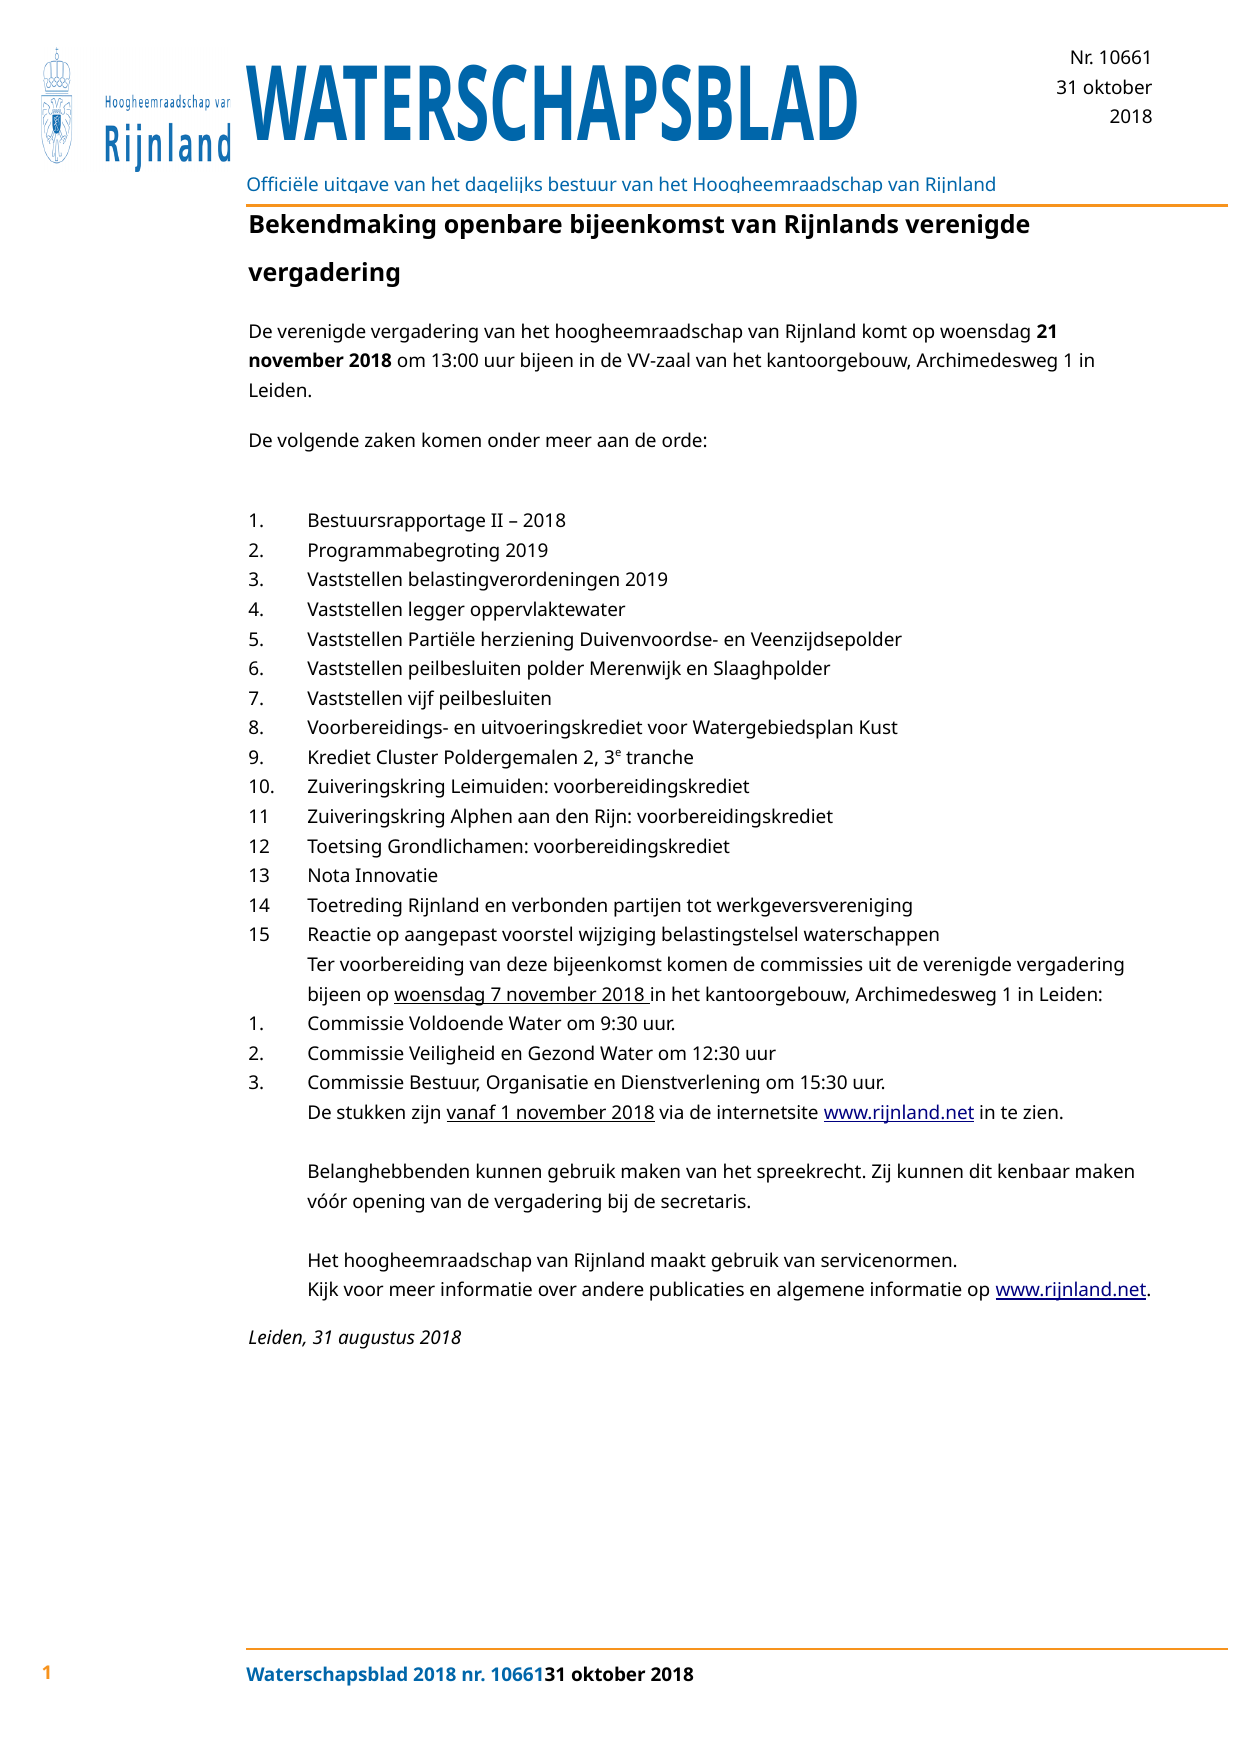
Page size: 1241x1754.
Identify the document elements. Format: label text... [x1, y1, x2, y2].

list Toetsing Grondlichamen: voorbereidingskrediet [248, 833, 1152, 859]
list Commissie Veiligheid en Gezond Water om 12:30 uur [248, 1040, 1152, 1066]
text Bekendmaking openbare bijeenkomst van Rijnlands verenigde vergadering [248, 207, 1152, 288]
list Vaststellen Partiële herziening Duivenvoordse- en Veenzijdsepolder [248, 626, 1152, 652]
list Reactie op aangepast voorstel wijziging belastingstelsel waterschappen [248, 922, 1152, 947]
list Vaststellen peilbesluiten polder Merenwijk en Slaaghpolder [248, 655, 1152, 681]
list Vaststellen vijf peilbesluiten [248, 685, 1152, 711]
picture [41, 47, 231, 172]
list Belanghebbenden kunnen gebruik maken van het spreekrecht. Zij kunnen dit kenbaar maken vóór opening van de vergadering bij de secretaris. [248, 1158, 1152, 1214]
text De verenigde vergadering van het hoogheemraadschap van Rijnland komt op woensdag 21 november 2018 om 13:00 uur bijeen in de VV-zaal van het kantoorgebouw, Archimedesweg 1 in Leiden. [248, 318, 1152, 403]
list Vaststellen legger oppervlaktewater [248, 596, 1152, 622]
list Programmabegroting 2019 [248, 537, 1152, 563]
list Commissie Voldoende Water om 9:30 uur. [248, 1010, 1152, 1036]
list Commissie Bestuur, Organisatie en Dienstverlening om 15:30 uur. [248, 1069, 1152, 1095]
text Leiden, 31 augustus 2018 [248, 1324, 1152, 1350]
text De volgende zaken komen onder meer aan de orde: [248, 427, 1152, 453]
list Kijk voor meer informatie over andere publicaties en algemene informatie op www.rijnland.net. [248, 1277, 1152, 1302]
list Toetreding Rijnland en verbonden partijen tot werkgeversvereniging [248, 892, 1152, 918]
list Het hoogheemraadschap van Rijnland maakt gebruik van servicenormen. [248, 1247, 1152, 1273]
list Ter voorbereiding van deze bijeenkomst komen de commissies uit de verenigde vergadering bijeen op woensdag 7 november 2018 in het kantoorgebouw, Archimedesweg 1 in Leiden: [248, 951, 1152, 1007]
list Krediet Cluster Poldergemalen 2, 3e tranche [248, 744, 1152, 770]
list De stukken zijn vanaf 1 november 2018 via de internetsite www.rijnland.net in te zien. [248, 1099, 1152, 1125]
list Voorbereidings- en uitvoeringskrediet voor Watergebiedsplan Kust [248, 714, 1152, 740]
list Zuiveringskring Leimuiden: voorbereidingskrediet [248, 774, 1152, 799]
list Vaststellen belastingverordeningen 2019 [248, 567, 1152, 592]
list Bestuursrapportage II – 2018 [248, 507, 1152, 533]
list Zuiveringskring Alphen aan den Rijn: voorbereidingskrediet [248, 803, 1152, 829]
list Nota Innovatie [248, 862, 1152, 888]
